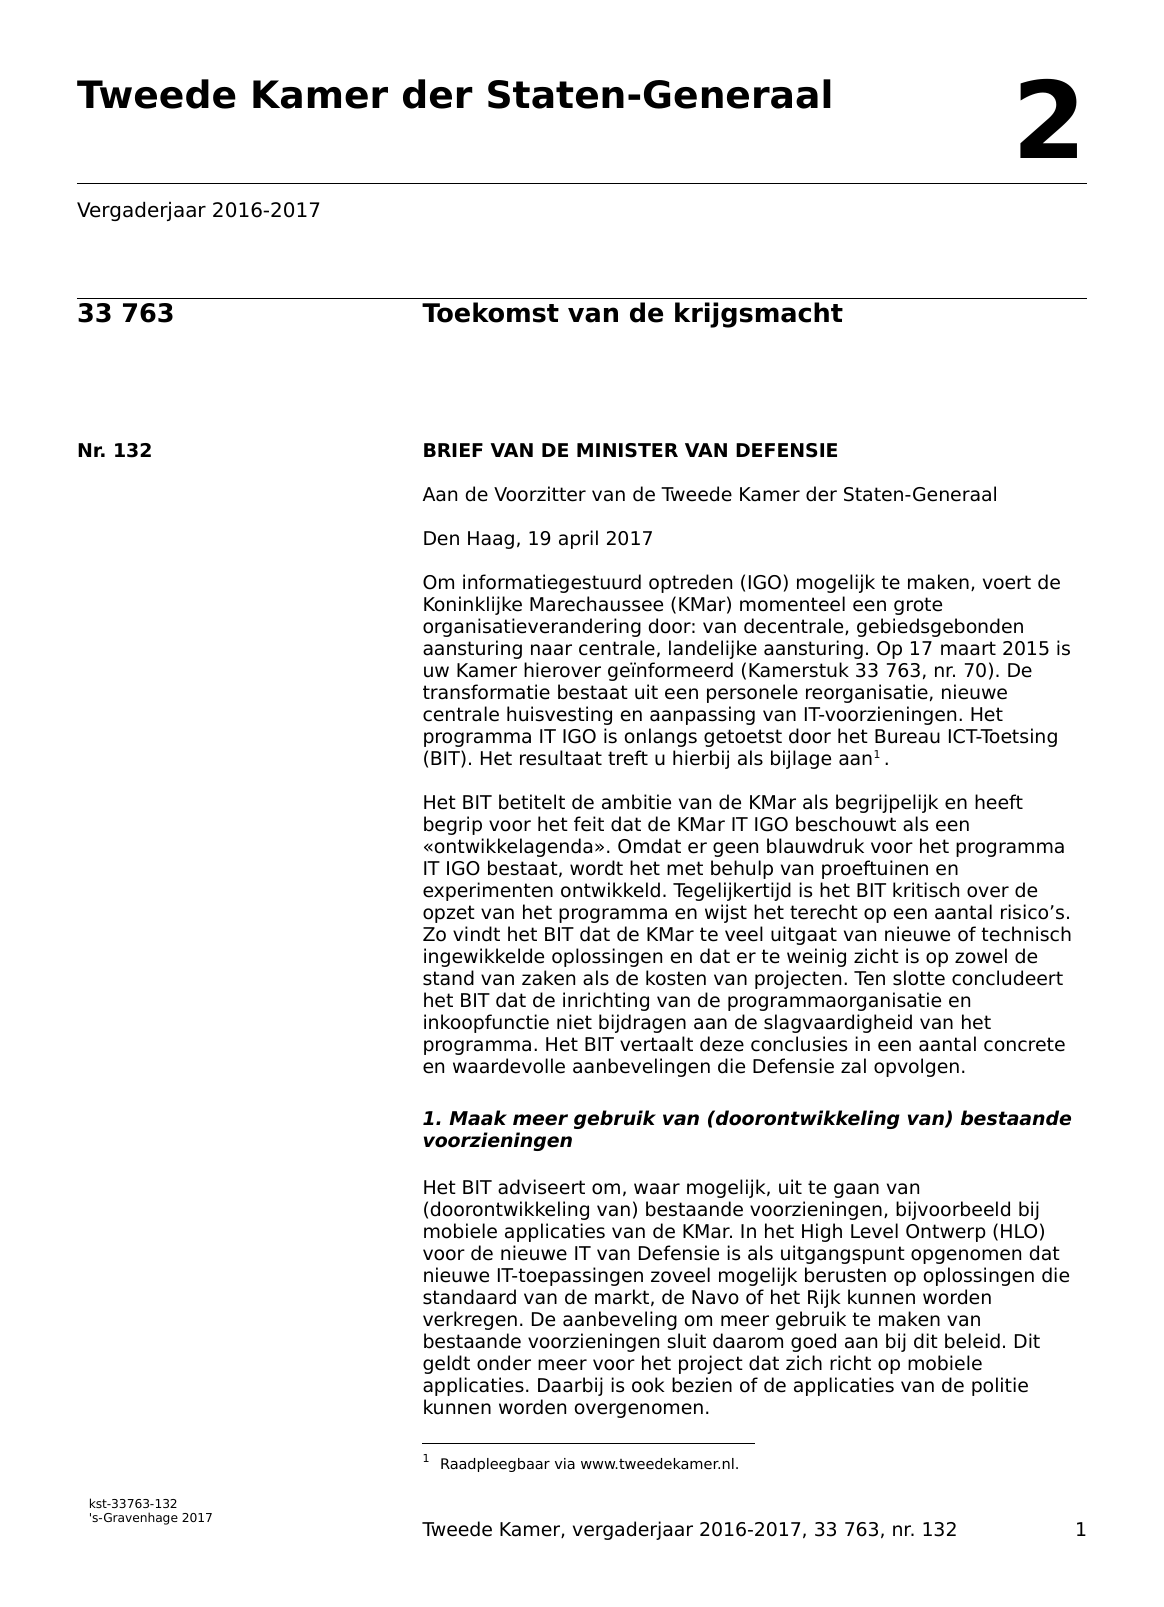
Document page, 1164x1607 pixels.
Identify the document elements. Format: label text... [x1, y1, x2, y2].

text Raadpleegbaar via www.tweedekamer.nl. [422, 1452, 1087, 1474]
text Den Haag, 19 april 2017 [422, 528, 1087, 550]
text Aan de Voorzitter van de Tweede Kamer der Staten-Generaal [422, 484, 1087, 506]
text 's-Gravenhage 2017 [88, 1511, 323, 1525]
text Het BIT betitelt de ambitie van de KMar als begrijpelijk en heeft begrip voor het feit dat de KMar IT IGO beschouwt als een «ontwikkelagenda». Omdat er geen blauwdruk voor het programma IT IGO bestaat, wordt het met behulp van proeftuinen en experimenten ontwikkeld. Tegelijkertijd is het BIT kritisch over de opzet van het programma en wijst het terecht op een aantal risico’s. Zo vindt het BIT dat de KMar te veel uitgaat van nieuwe of technisch ingewikkelde oplossingen en dat er te weinig zicht is op zowel de stand van zaken als de kosten van projecten. Ten slotte concludeert het BIT dat de inrichting van de programmaorganisatie en inkoopfunctie niet bijdragen aan de slagvaardigheid van het programma. Het BIT vertaalt deze conclusies in een aantal concrete en waardevolle aanbevelingen die Defensie zal opvolgen. [422, 792, 1087, 1078]
text Het BIT adviseert om, waar mogelijk, uit te gaan van (doorontwikkeling van) bestaande voorzieningen, bijvoorbeeld bij mobiele applicaties van de KMar. In het High Level Ontwerp (HLO) voor de nieuwe IT van Defensie is als uitgangspunt opgenomen dat nieuwe IT-toepassingen zoveel mogelijk berusten op oplossingen die standaard van de markt, de Navo of het Rijk kunnen worden verkregen. De aanbeveling om meer gebruik te maken van bestaande voorzieningen sluit daarom goed aan bij dit beleid. Dit geldt onder meer voor het project dat zich richt op mobiele applicaties. Daarbij is ook bezien of de applicaties van de politie kunnen worden overgenomen. [422, 1177, 1087, 1419]
subtitle 33 763 Toekomst van de krijgsmacht [77, 299, 1087, 329]
table_cell Vergaderjaar 2016-2017 [77, 184, 1087, 298]
subtitle Nr. 132 BRIEF VAN DE MINISTER VAN DEFENSIE [77, 440, 1087, 462]
text kst-33763-132 [88, 1497, 323, 1511]
text Om informatiegestuurd optreden (IGO) mogelijk te maken, voert de Koninklijke Marechaussee (KMar) momenteel een grote organisatieverandering door: van decentrale, gebiedsgebonden aansturing naar centrale, landelijke aansturing. Op 17 maart 2015 is uw Kamer hierover geïnformeerd (Kamerstuk 33 763, nr. 70). De transformatie bestaat uit een personele reorganisatie, nieuwe centrale huisvesting en aanpassing van IT-voorzieningen. Het programma IT IGO is onlangs getoetst door het Bureau ICT-Toetsing (BIT). Het resultaat treft u hierbij als bijlage aan. [422, 572, 1087, 770]
subtitle 1. Maak meer gebruik van (doorontwikkeling van) bestaande voorzieningen [422, 1108, 1087, 1152]
table_header Tweede Kamer der Staten-Generaal [77, 59, 886, 183]
table_header 2 [886, 59, 1087, 183]
